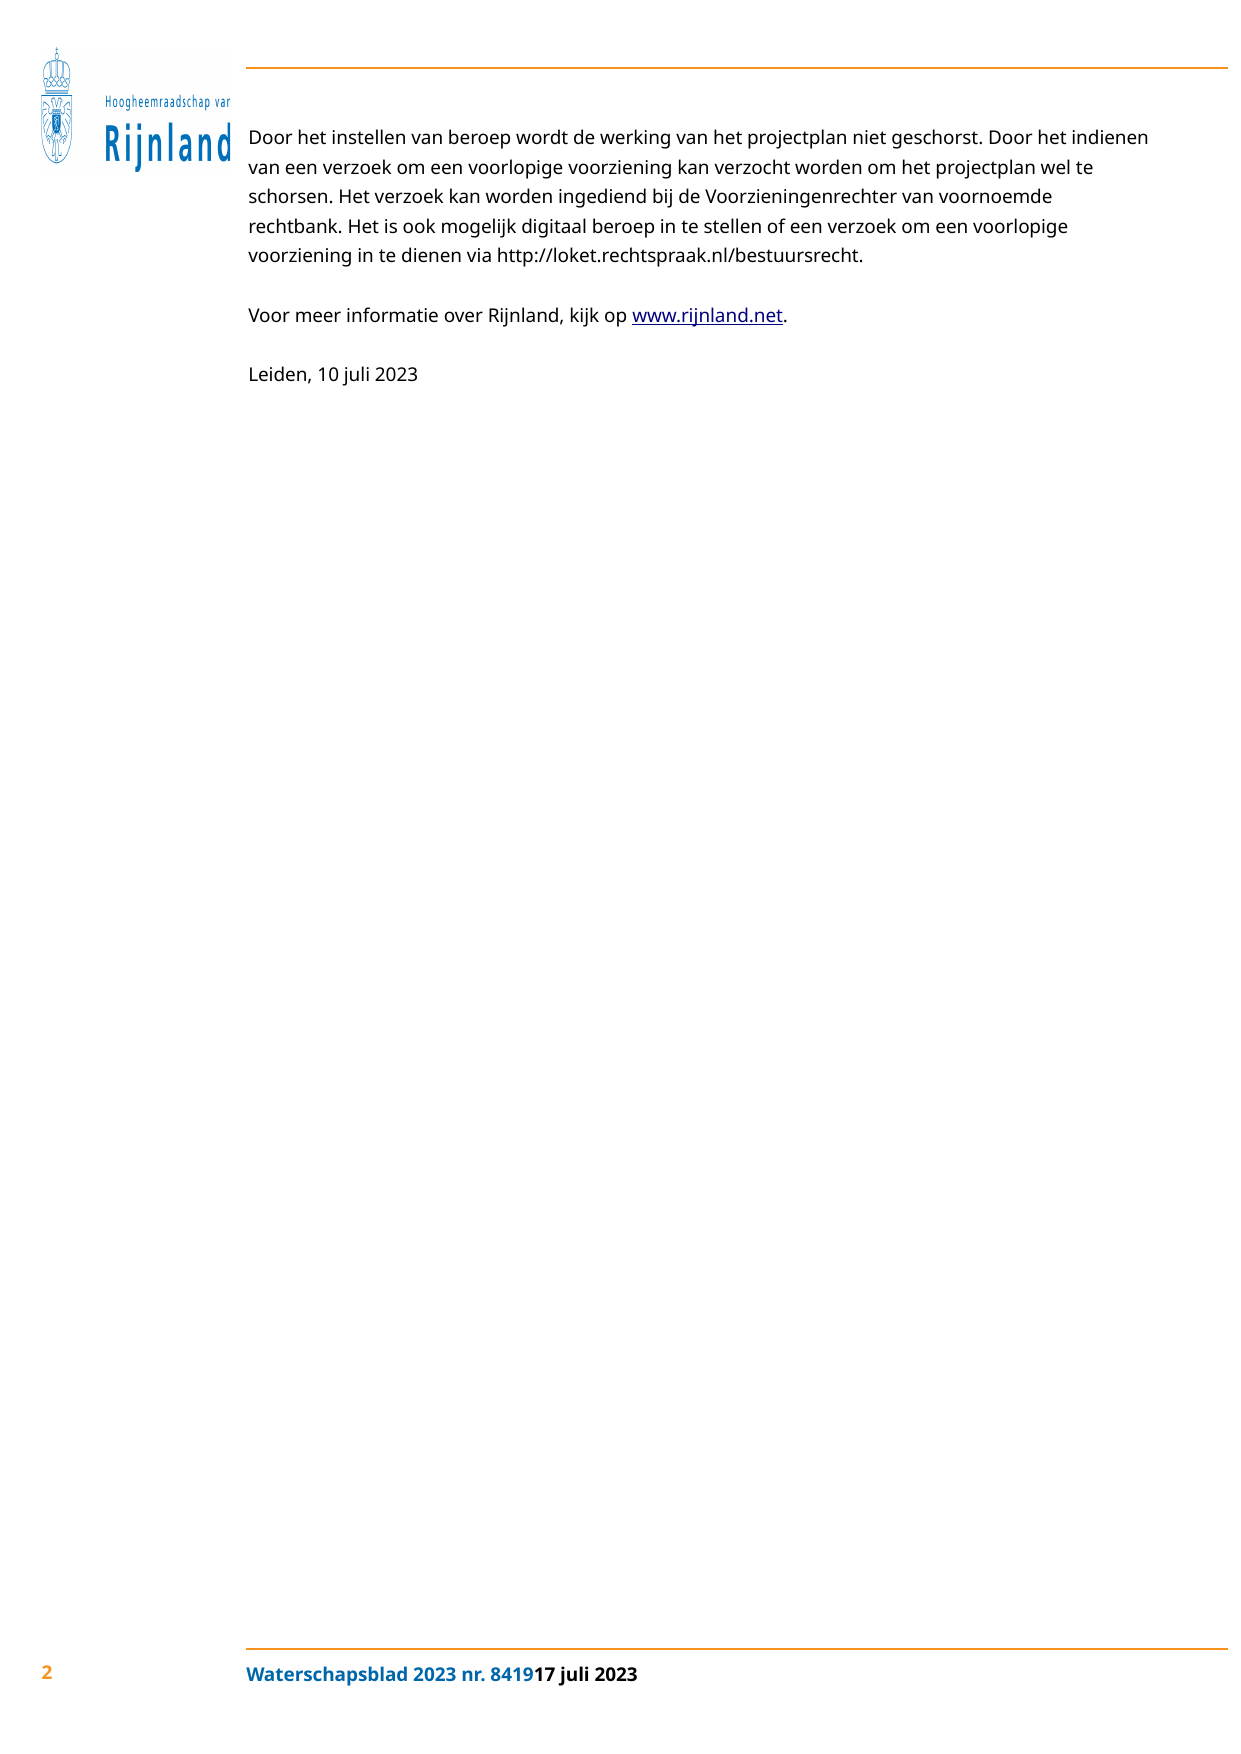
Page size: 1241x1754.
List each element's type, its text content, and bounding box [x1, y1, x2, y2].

text Voor meer informatie over Rijnland, kijk op www.rijnland.net. [248, 302, 1152, 328]
text Leiden, 10 juli 2023 [248, 361, 1152, 387]
picture [41, 47, 231, 172]
text Door het instellen van beroep wordt de werking van het projectplan niet geschorst. Door het indienen van een verzoek om een voorlopige voorziening kan verzocht worden om het projectplan wel te schorsen. Het verzoek kan worden ingediend bij de Voorzieningenrechter van voornoemde rechtbank. Het is ook mogelijk digitaal beroep in te stellen of een verzoek om een voorlopige voorziening in te dienen via http://loket.rechtspraak.nl/bestuursrecht. [248, 124, 1152, 268]
